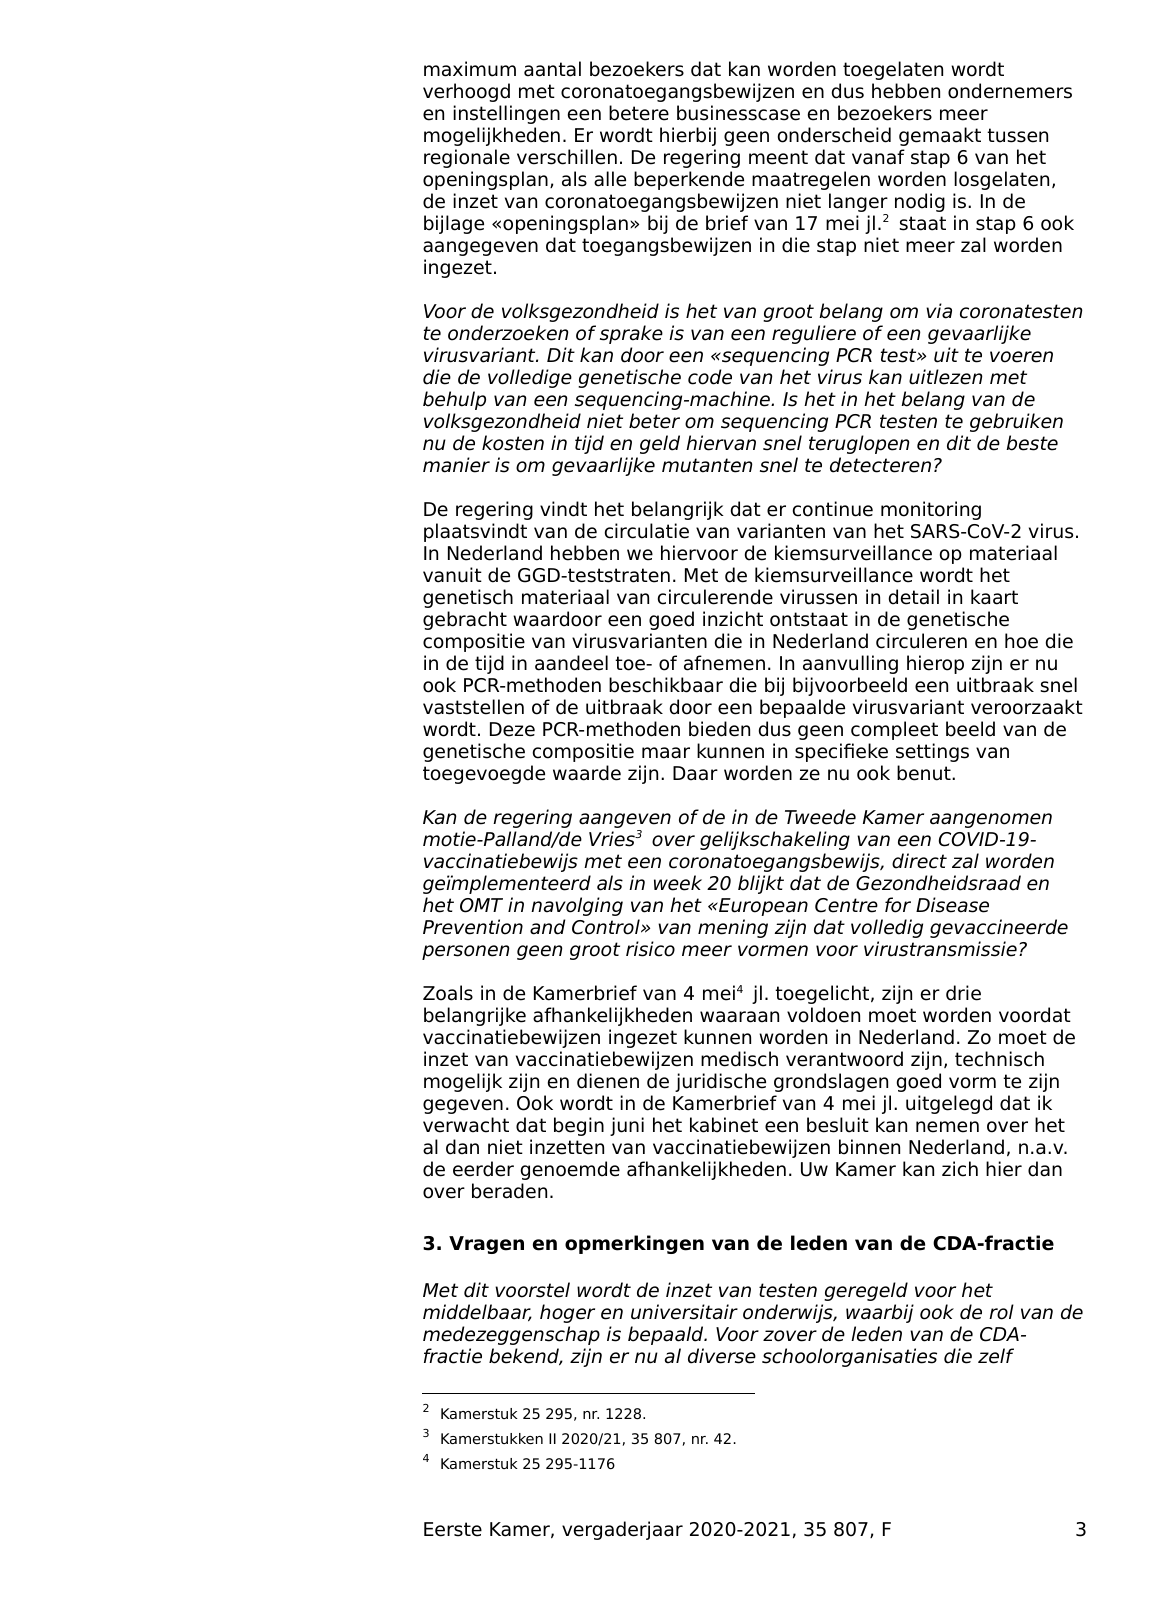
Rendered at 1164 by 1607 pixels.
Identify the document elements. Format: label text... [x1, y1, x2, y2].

text Kan de regering aangeven of de in de Tweede Kamer aangenomen motie-Palland/de Vries over gelijkschakeling van een COVID-19-vaccinatiebewijs met een coronatoegangsbewijs, direct zal worden geïmplementeerd als in week 20 blijkt dat de Gezondheidsraad en het OMT in navolging van het «European Centre for Disease Prevention and Control» van mening zijn dat volledig gevaccineerde personen geen groot risico meer vormen voor virustransmissie? [422, 807, 1087, 961]
text maximum aantal bezoekers dat kan worden toegelaten wordt verhoogd met coronatoegangsbewijzen en dus hebben ondernemers en instellingen een betere businesscase en bezoekers meer mogelijkheden. Er wordt hierbij geen onderscheid gemaakt tussen regionale verschillen. De regering meent dat vanaf stap 6 van het openingsplan, als alle beperkende maatregelen worden losgelaten, de inzet van coronatoegangsbewijzen niet langer nodig is. In de bijlage «openingsplan» bij de brief van 17 mei jl. staat in stap 6 ook aangegeven dat toegangsbewijzen in die stap niet meer zal worden ingezet. [422, 59, 1087, 279]
text Met dit voorstel wordt de inzet van testen geregeld voor het middelbaar, hoger en universitair onderwijs, waarbij ook de rol van de medezeggenschap is bepaald. Voor zover de leden van de CDA-fractie bekend, zijn er nu al diverse schoolorganisaties die zelf [422, 1280, 1087, 1368]
text Kamerstuk 25 295-1176 [422, 1452, 1087, 1474]
text De regering vindt het belangrijk dat er continue monitoring plaatsvindt van de circulatie van varianten van het SARS-CoV-2 virus. In Nederland hebben we hiervoor de kiemsurveillance op materiaal vanuit de GGD-teststraten. Met de kiemsurveillance wordt het genetisch materiaal van circulerende virussen in detail in kaart gebracht waardoor een goed inzicht ontstaat in de genetische compositie van virusvarianten die in Nederland circuleren en hoe die in de tijd in aandeel toe- of afnemen. In aanvulling hierop zijn er nu ook PCR-methoden beschikbaar die bij bijvoorbeeld een uitbraak snel vaststellen of de uitbraak door een bepaalde virusvariant veroorzaakt wordt. Deze PCR-methoden bieden dus geen compleet beeld van de genetische compositie maar kunnen in specifieke settings van toegevoegde waarde zijn. Daar worden ze nu ook benut. [422, 499, 1087, 785]
text Kamerstuk 25 295, nr. 1228. [422, 1402, 1087, 1424]
text Voor de volksgezondheid is het van groot belang om via coronatesten te onderzoeken of sprake is van een reguliere of een gevaarlijke virusvariant. Dit kan door een «sequencing PCR test» uit te voeren die de volledige genetische code van het virus kan uitlezen met behulp van een sequencing-machine. Is het in het belang van de volksgezondheid niet beter om sequencing PCR testen te gebruiken nu de kosten in tijd en geld hiervan snel teruglopen en dit de beste manier is om gevaarlijke mutanten snel te detecteren? [422, 301, 1087, 477]
subtitle 3. Vragen en opmerkingen van de leden van de CDA-fractie [422, 1233, 1087, 1255]
text Kamerstukken II 2020/21, 35 807, nr. 42. [422, 1427, 1087, 1449]
text Zoals in de Kamerbrief van 4 mei jl. toegelicht, zijn er drie belangrijke afhankelijkheden waaraan voldoen moet worden voordat vaccinatiebewijzen ingezet kunnen worden in Nederland. Zo moet de inzet van vaccinatiebewijzen medisch verantwoord zijn, technisch mogelijk zijn en dienen de juridische grondslagen goed vorm te zijn gegeven. Ook wordt in de Kamerbrief van 4 mei jl. uitgelegd dat ik verwacht dat begin juni het kabinet een besluit kan nemen over het al dan niet inzetten van vaccinatiebewijzen binnen Nederland, n.a.v. de eerder genoemde afhankelijkheden. Uw Kamer kan zich hier dan over beraden. [422, 983, 1087, 1203]
